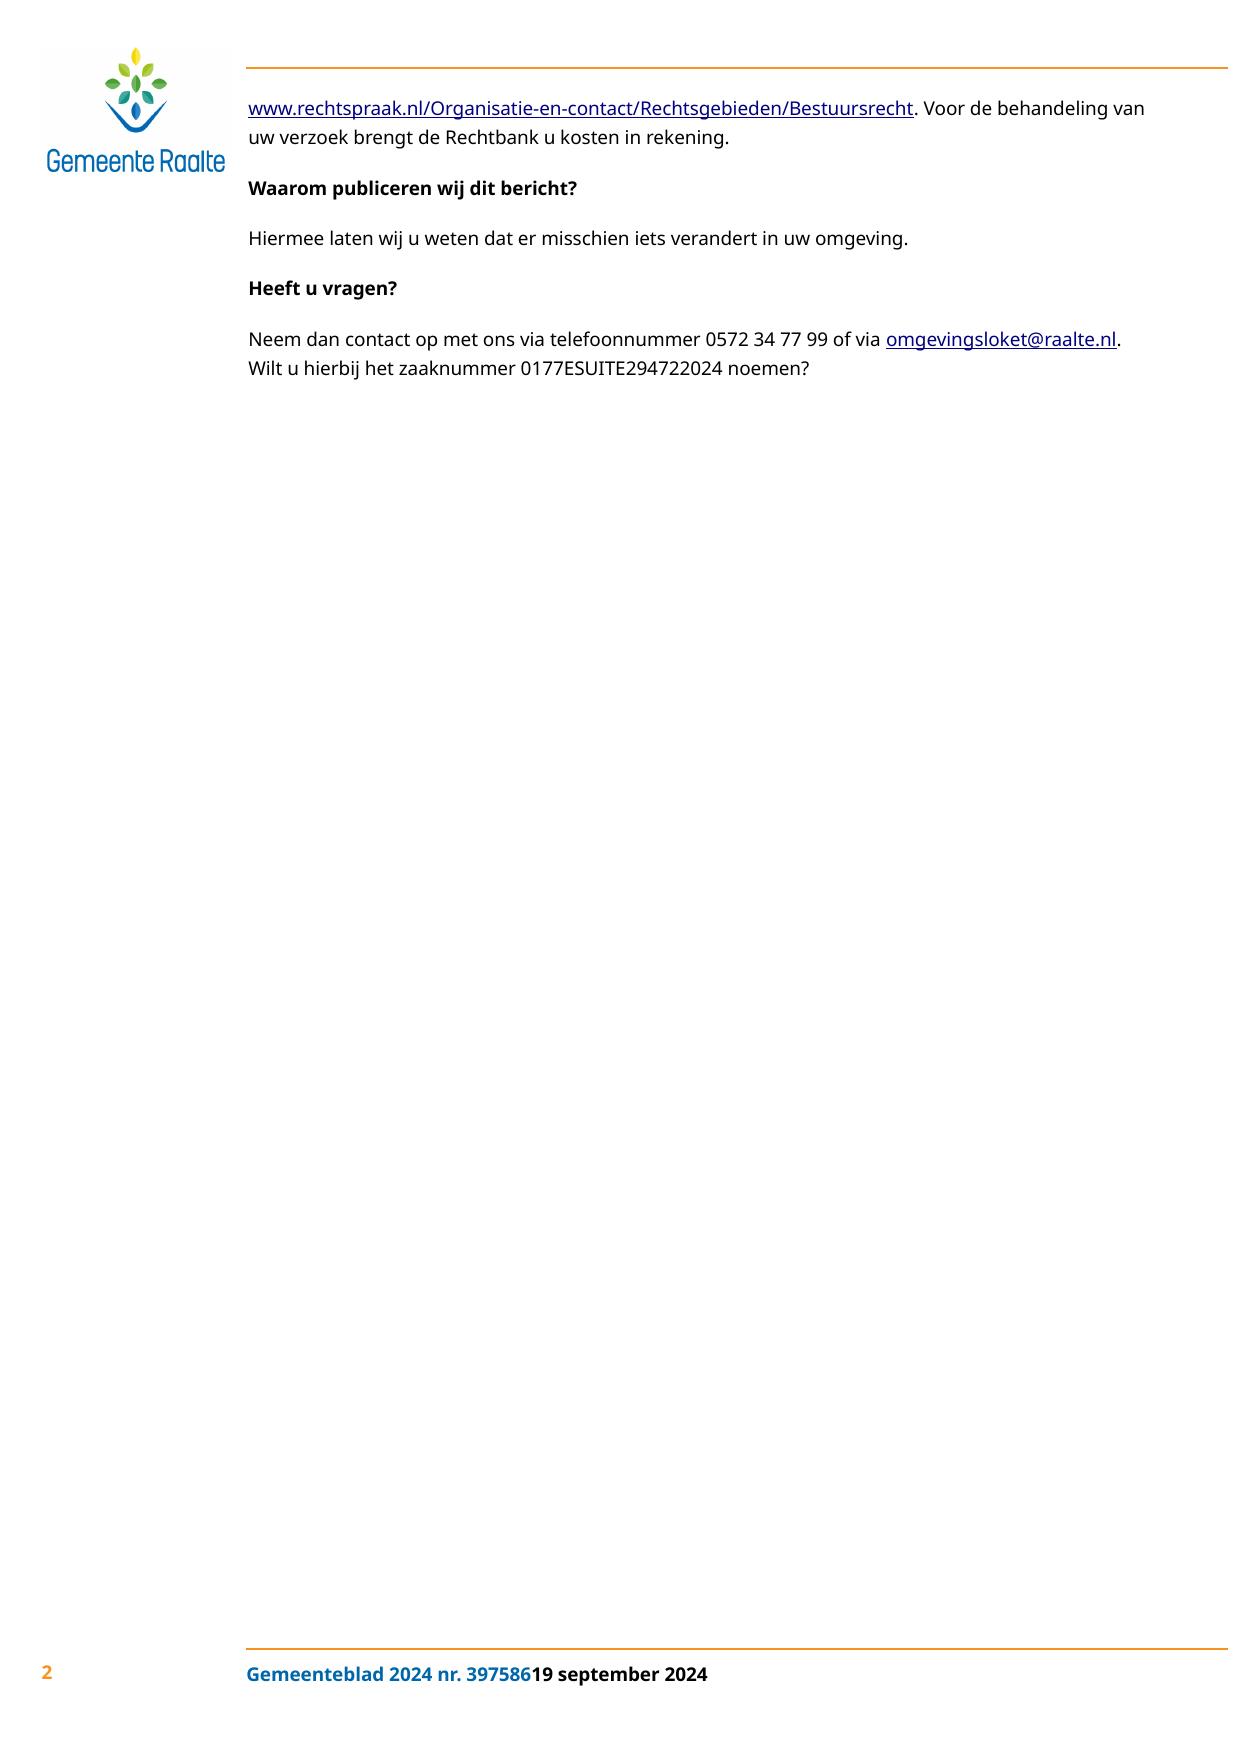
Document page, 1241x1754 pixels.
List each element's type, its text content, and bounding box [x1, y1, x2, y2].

text Heeft u vragen? [248, 276, 1152, 301]
text www.rechtspraak.nl/Organisatie-en-contact/Rechtsgebieden/Bestuursrecht. Voor de behandeling van uw verzoek brengt de Rechtbank u kosten in rekening. [248, 95, 1152, 150]
text Waarom publiceren wij dit bericht? [248, 175, 1152, 201]
picture [41, 47, 231, 172]
text Neem dan contact op met ons via telefoonnummer 0572 34 77 99 of via omgevingsloket@raalte.nl. Wilt u hierbij het zaaknummer 0177ESUITE294722024 noemen? [248, 326, 1152, 381]
text Hiermee laten wij u weten dat er misschien iets verandert in uw omgeving. [248, 225, 1152, 251]
